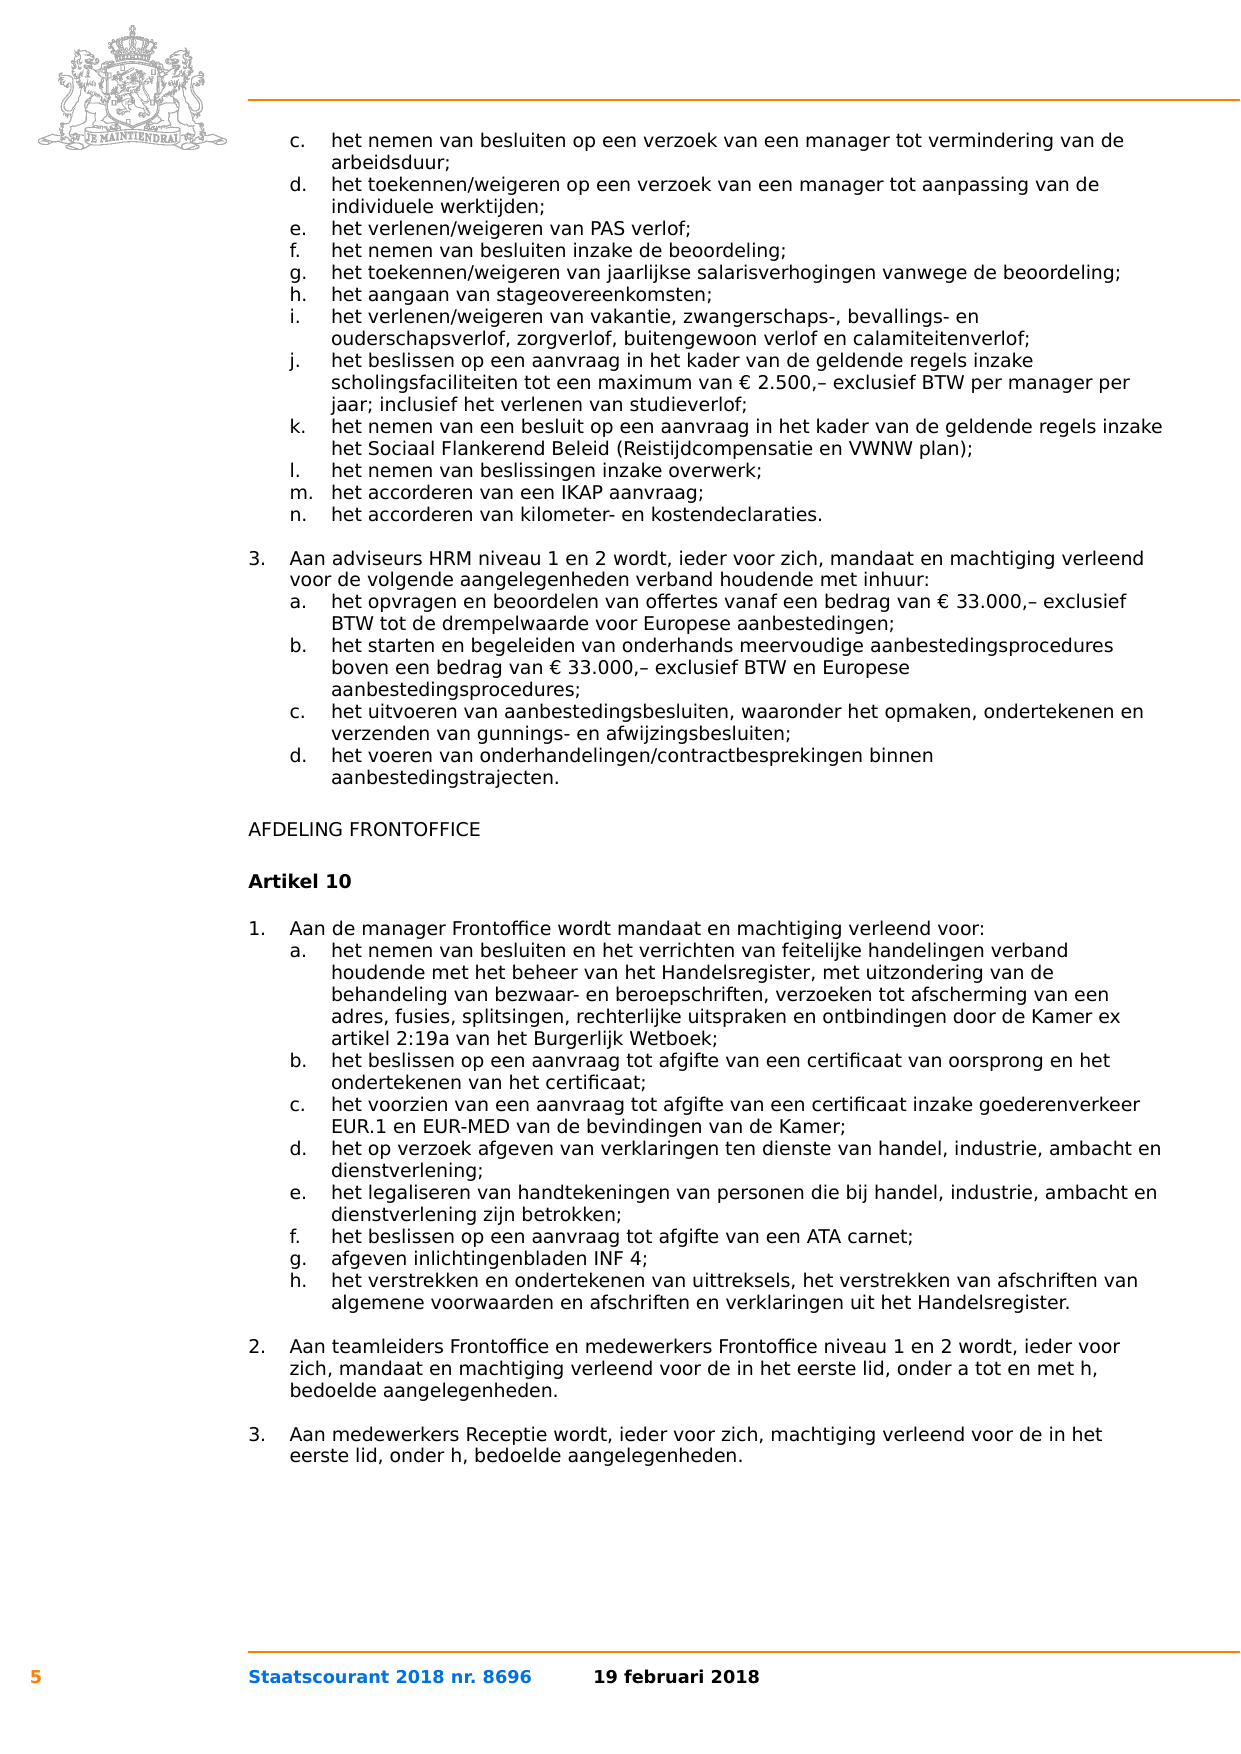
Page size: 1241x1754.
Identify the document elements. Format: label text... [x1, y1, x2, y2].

text b. het starten en begeleiden van onderhands meervoudige aanbestedingsprocedures boven een bedrag van € 33.000,– exclusief BTW en Europese aanbestedingsprocedures; [289, 635, 1163, 701]
text 2. Aan teamleiders Frontoffice en medewerkers Frontoffice niveau 1 en 2 wordt, ieder voor zich, mandaat en machtiging verleend voor de in het eerste lid, onder a tot en met h, bedoelde aangelegenheden. [248, 1336, 1163, 1402]
text f. het beslissen op een aanvraag tot afgifte van een ATA carnet; [289, 1226, 1163, 1248]
subtitle Artikel 10 [248, 871, 1163, 893]
text h. het aangaan van stageovereenkomsten; [289, 284, 1163, 306]
text e. het legaliseren van handtekeningen van personen die bij handel, industrie, ambacht en dienstverlening zijn betrokken; [289, 1182, 1163, 1226]
picture [38, 25, 227, 150]
text c. het voorzien van een aanvraag tot afgifte van een certificaat inzake goederenverkeer EUR.1 en EUR-MED van de bevindingen van de Kamer; [289, 1094, 1163, 1138]
text h. het verstrekken en ondertekenen van uittreksels, het verstrekken van afschriften van algemene voorwaarden en afschriften en verklaringen uit het Handelsregister. [289, 1270, 1163, 1314]
text d. het op verzoek afgeven van verklaringen ten dienste van handel, industrie, ambacht en dienstverlening; [289, 1138, 1163, 1182]
text c. het nemen van besluiten op een verzoek van een manager tot vermindering van de arbeidsduur; [289, 130, 1163, 174]
text i. het verlenen/weigeren van vakantie, zwangerschaps-, bevallings- en ouderschapsverlof, zorgverlof, buitengewoon verlof en calamiteitenverlof; [289, 306, 1163, 350]
text d. het toekennen/weigeren op een verzoek van een manager tot aanpassing van de individuele werktijden; [289, 174, 1163, 218]
text c. het uitvoeren van aanbestedingsbesluiten, waaronder het opmaken, ondertekenen en verzenden van gunnings- en afwijzingsbesluiten; [289, 701, 1163, 745]
text b. het beslissen op een aanvraag tot afgifte van een certificaat van oorsprong en het ondertekenen van het certificaat; [289, 1050, 1163, 1094]
text e. het verlenen/weigeren van PAS verlof; [289, 218, 1163, 240]
text n. het accorderen van kilometer- en kostendeclaraties. [289, 503, 1163, 526]
text l. het nemen van beslissingen inzake overwerk; [289, 459, 1163, 482]
text d. het voeren van onderhandelingen/contractbesprekingen binnen aanbestedingstrajecten. [289, 745, 1163, 789]
text a. het opvragen en beoordelen van offertes vanaf een bedrag van € 33.000,– exclusief BTW tot de drempelwaarde voor Europese aanbestedingen; [289, 591, 1163, 635]
text m. het accorderen van een IKAP aanvraag; [289, 482, 1163, 503]
text j. het beslissen op een aanvraag in het kader van de geldende regels inzake scholingsfaciliteiten tot een maximum van € 2.500,– exclusief BTW per manager per jaar; inclusief het verlenen van studieverlof; [289, 350, 1163, 416]
text f. het nemen van besluiten inzake de beoordeling; [289, 240, 1163, 262]
text g. het toekennen/weigeren van jaarlijkse salarisverhogingen vanwege de beoordeling; [289, 262, 1163, 284]
text 3. Aan adviseurs HRM niveau 1 en 2 wordt, ieder voor zich, mandaat en machtiging verleend voor de volgende aangelegenheden verband houdende met inhuur: [248, 547, 1163, 591]
text k. het nemen van een besluit op een aanvraag in het kader van de geldende regels inzake het Sociaal Flankerend Beleid (Reistijdcompensatie en VWNW plan); [289, 416, 1163, 459]
text g. afgeven inlichtingenbladen INF 4; [289, 1248, 1163, 1270]
text 3. Aan medewerkers Receptie wordt, ieder voor zich, machtiging verleend voor de in het eerste lid, onder h, bedoelde aangelegenheden. [248, 1423, 1163, 1467]
subtitle AFDELING FRONTOFFICE [248, 819, 1163, 841]
text a. het nemen van besluiten en het verrichten van feitelijke handelingen verband houdende met het beheer van het Handelsregister, met uitzondering van de behandeling van bezwaar- en beroepschriften, verzoeken tot afscherming van een adres, fusies, splitsingen, rechterlijke uitspraken en ontbindingen door de Kamer ex artikel 2:19a van het Burgerlijk Wetboek; [289, 940, 1163, 1050]
text 1. Aan de manager Frontoffice wordt mandaat en machtiging verleend voor: [248, 918, 1163, 940]
